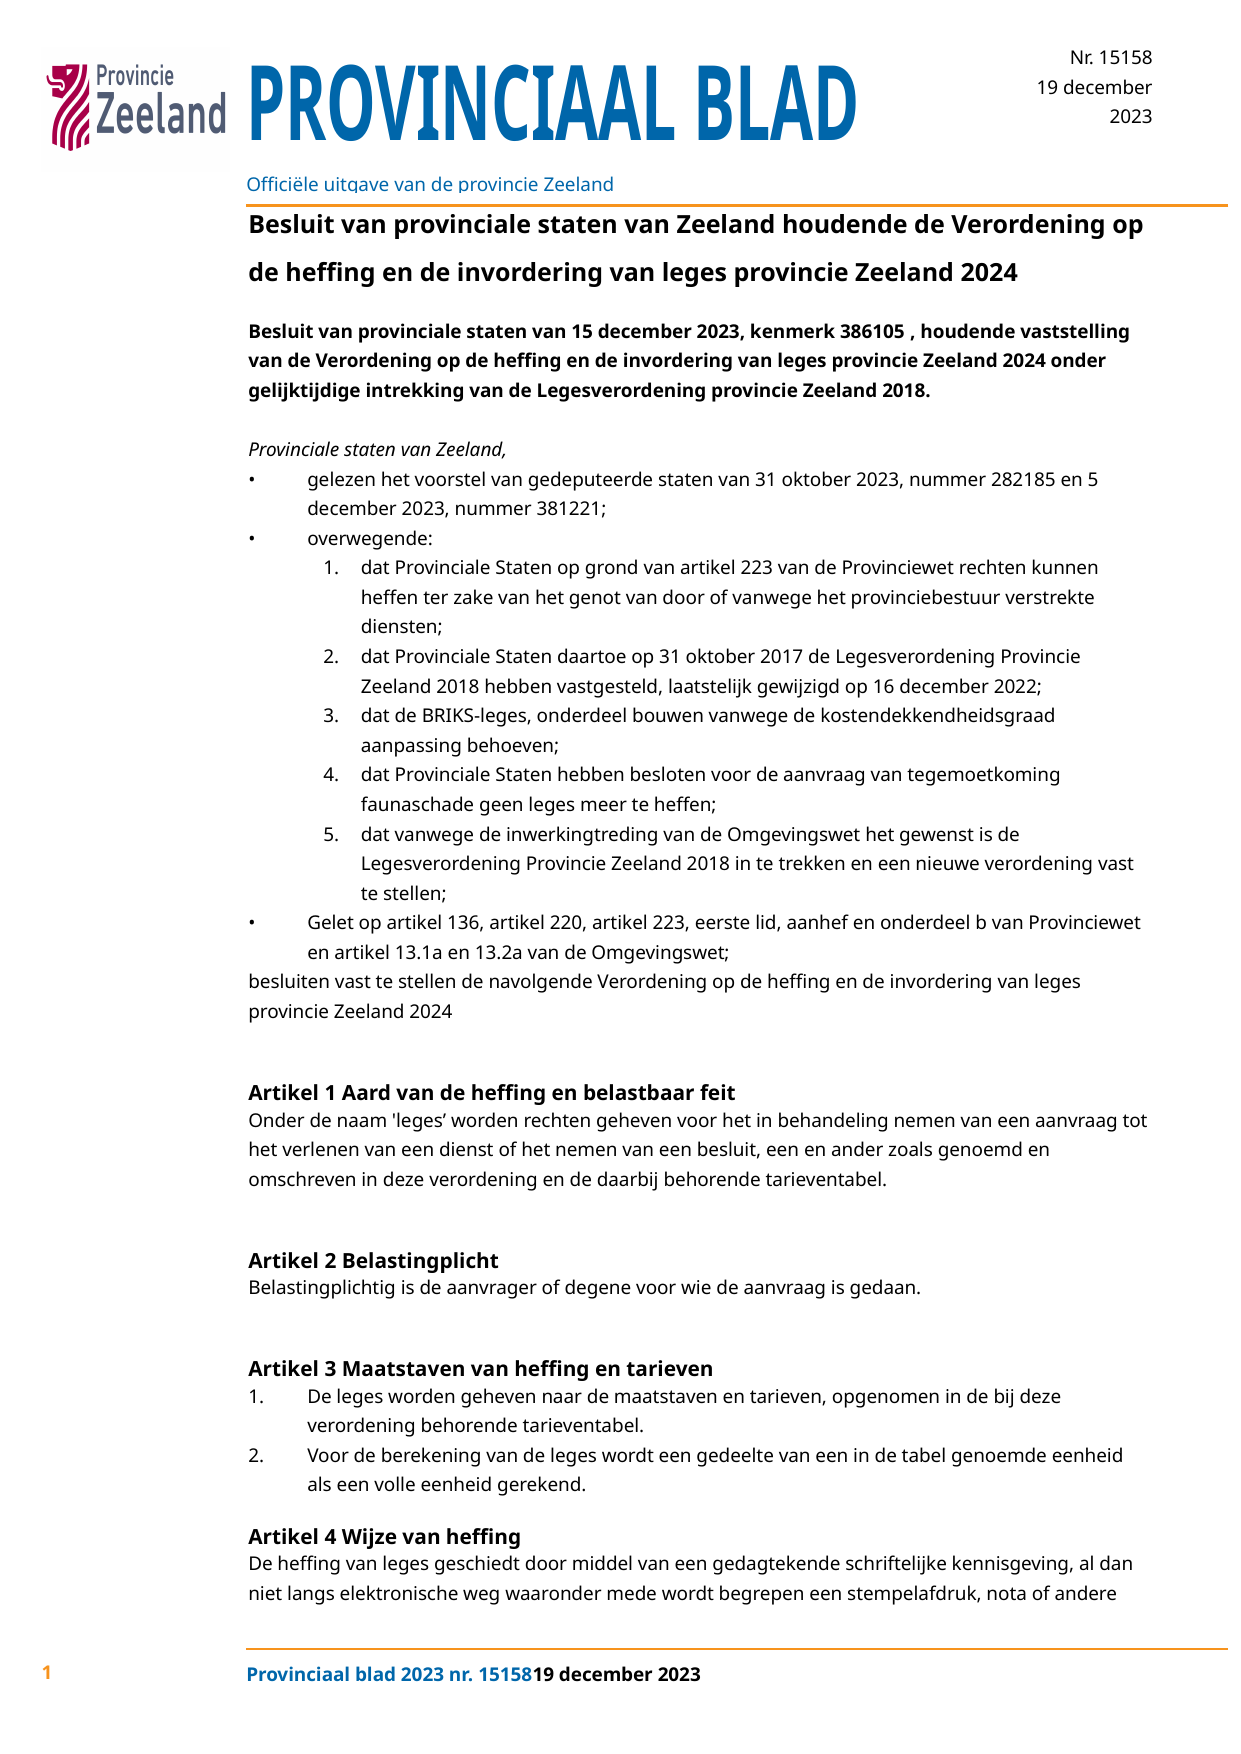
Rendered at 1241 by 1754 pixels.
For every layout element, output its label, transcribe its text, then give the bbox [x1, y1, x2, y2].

picture [41, 47, 231, 172]
text Besluit van provinciale staten van 15 december 2023, kenmerk 386105 , houdende vaststelling van de Verordening op de heffing en de invordering van leges provincie Zeeland 2024 onder gelijktijdige intrekking van de Legesverordening provincie Zeeland 2018. [248, 318, 1152, 403]
list overwegende: [248, 525, 1152, 551]
list Voor de berekening van de leges wordt een gedeelte van een in de tabel genoemde eenheid als een volle eenheid gerekend. [248, 1442, 1152, 1497]
list Gelet op artikel 136, artikel 220, artikel 223, eerste lid, aanhef en onderdeel b van Provinciewet en artikel 13.1a en 13.2a van de Omgevingswet; [248, 909, 1152, 965]
text Artikel 3 Maatstaven van heffing en tarieven [248, 1354, 1152, 1383]
text Artikel 2 Belastingplicht [248, 1246, 1152, 1274]
text Provinciale staten van Zeeland, [248, 436, 1152, 462]
text Besluit van provinciale staten van Zeeland houdende de Verordening op de heffing en de invordering van leges provincie Zeeland 2024 [248, 207, 1152, 288]
text Onder de naam 'leges’ worden rechten geheven voor het in behandeling nemen van een aanvraag tot het verlenen van een dienst of het nemen van een besluit, een en ander zoals genoemd en omschreven in deze verordening en de daarbij behorende tarieventabel. [248, 1107, 1152, 1192]
list dat vanwege de inwerkingtreding van de Omgevingswet het gewenst is de Legesverordening Provincie Zeeland 2018 in te trekken en een nieuwe verordening vast te stellen; [323, 821, 1152, 906]
list dat de BRIKS-leges, onderdeel bouwen vanwege de kostendekkendheidsgraad aanpassing behoeven; [323, 702, 1152, 758]
text Artikel 1 Aard van de heffing en belastbaar feit [248, 1078, 1152, 1107]
list dat Provinciale Staten daartoe op 31 oktober 2017 de Legesverordening Provincie Zeeland 2018 hebben vastgesteld, laatstelijk gewijzigd op 16 december 2022; [323, 643, 1152, 699]
text Belastingplichtig is de aanvrager of degene voor wie de aanvraag is gedaan. [248, 1274, 1152, 1300]
list De leges worden geheven naar de maatstaven en tarieven, opgenomen in de bij deze verordening behorende tarieventabel. [248, 1383, 1152, 1438]
text Artikel 4 Wijze van heffing [248, 1522, 1152, 1550]
text De heffing van leges geschiedt door middel van een gedagtekende schriftelijke kennisgeving, al dan niet langs elektronische weg waaronder mede wordt begrepen een stempelafdruk, nota of andere [248, 1550, 1152, 1606]
list dat Provinciale Staten hebben besloten voor de aanvraag van tegemoetkoming faunaschade geen leges meer te heffen; [323, 762, 1152, 817]
text besluiten vast te stellen de navolgende Verordening op de heffing en de invordering van leges provincie Zeeland 2024 [248, 969, 1152, 1024]
list dat Provinciale Staten op grond van artikel 223 van de Provinciewet rechten kunnen heffen ter zake van het genot van door of vanwege het provinciebestuur verstrekte diensten; [323, 554, 1152, 639]
list gelezen het voorstel van gedeputeerde staten van 31 oktober 2023, nummer 282185 en 5 december 2023, nummer 381221; [248, 466, 1152, 521]
